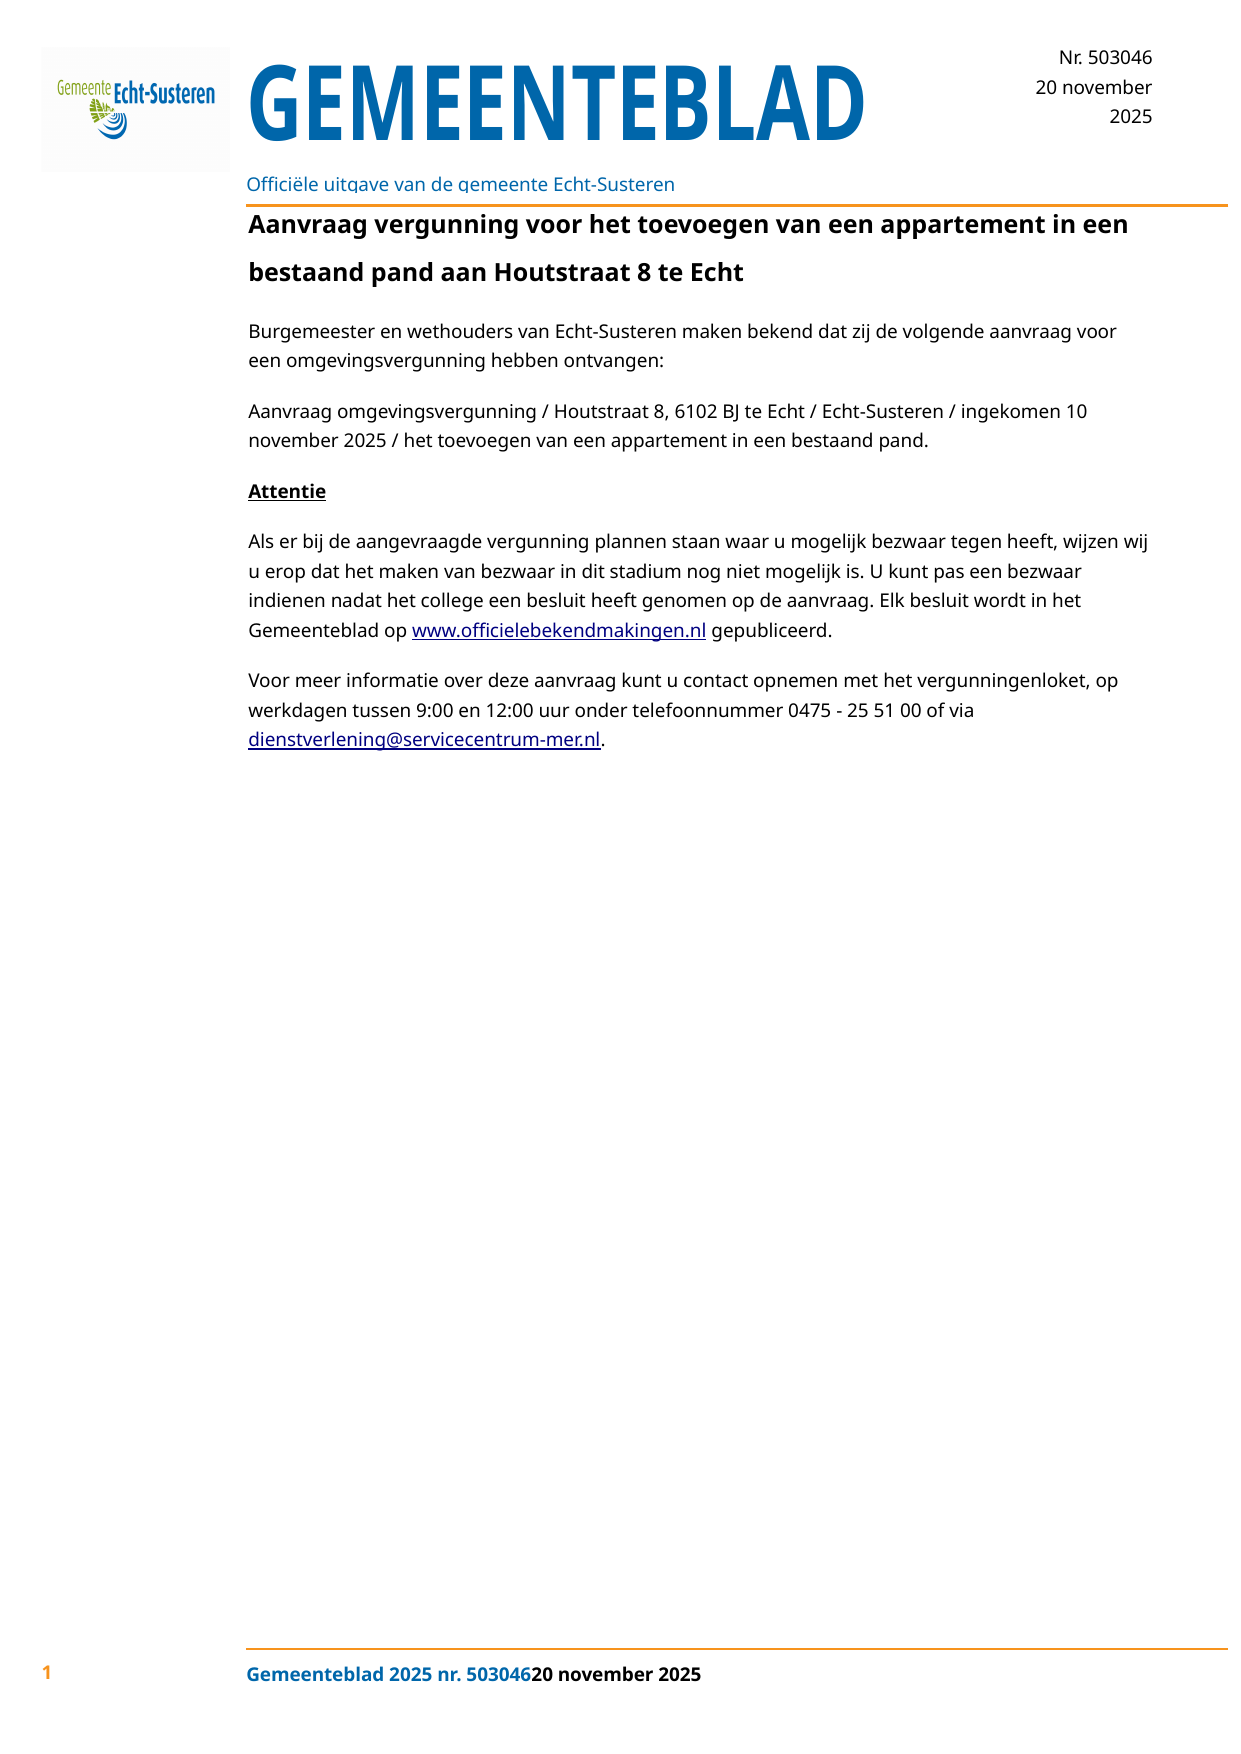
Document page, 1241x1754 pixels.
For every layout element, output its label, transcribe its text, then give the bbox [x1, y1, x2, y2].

text Attentie [248, 478, 1152, 504]
picture [41, 47, 231, 172]
text Aanvraag omgevingsvergunning / Houtstraat 8, 6102 BJ te Echt / Echt-Susteren / ingekomen 10 november 2025 / het toevoegen van een appartement in een bestaand pand. [248, 398, 1152, 453]
text Voor meer informatie over deze aanvraag kunt u contact opnemen met het vergunningenloket, op werkdagen tussen 9:00 en 12:00 uur onder telefoonnummer 0475 - 25 51 00 of via dienstverlening@servicecentrum-mer.nl. [248, 667, 1152, 752]
text Aanvraag vergunning voor het toevoegen van een appartement in een bestaand pand aan Houtstraat 8 te Echt [248, 207, 1152, 288]
text Burgemeester en wethouders van Echt-Susteren maken bekend dat zij de volgende aanvraag voor een omgevingsvergunning hebben ontvangen: [248, 318, 1152, 373]
text Als er bij de aangevraagde vergunning plannen staan waar u mogelijk bezwaar tegen heeft, wijzen wij u erop dat het maken van bezwaar in dit stadium nog niet mogelijk is. U kunt pas een bezwaar indienen nadat het college een besluit heeft genomen op de aanvraag. Elk besluit wordt in het Gemeenteblad op www.officielebekendmakingen.nl gepubliceerd. [248, 528, 1152, 643]
